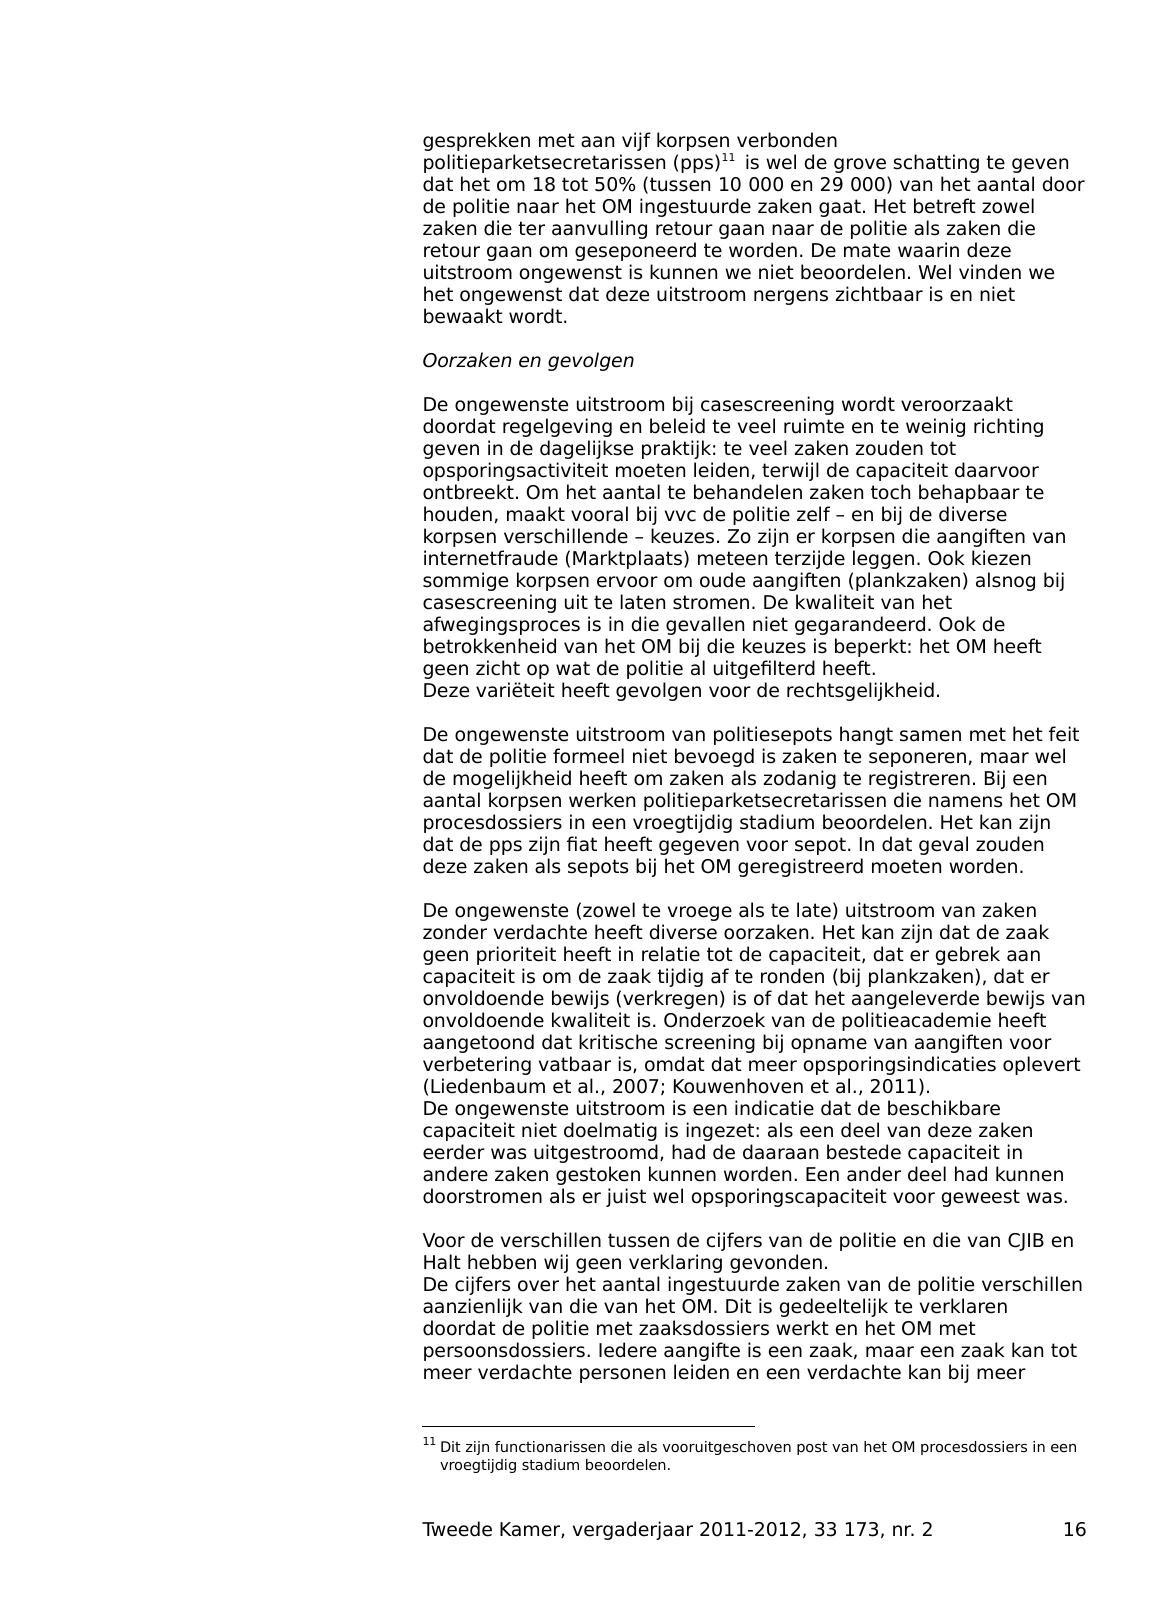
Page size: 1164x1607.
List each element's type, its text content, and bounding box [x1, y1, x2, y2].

text De ongewenste uitstroom bij casescreening wordt veroorzaakt doordat regelgeving en beleid te veel ruimte en te weinig richting geven in de dagelijkse praktijk: te veel zaken zouden tot opsporingsactiviteit moeten leiden, terwijl de capaciteit daarvoor ontbreekt. Om het aantal te behandelen zaken toch behapbaar te houden, maakt vooral bij vvc de politie zelf – en bij de diverse korpsen verschillende – keuzes. Zo zijn er korpsen die aangiften van internetfraude (Marktplaats) meteen terzijde leggen. Ook kiezen sommige korpsen ervoor om oude aangiften (plankzaken) alsnog bij casescreening uit te laten stromen. De kwaliteit van het afwegingsproces is in die gevallen niet gegarandeerd. Ook de betrokkenheid van het OM bij die keuzes is beperkt: het OM heeft geen zicht op wat de politie al uitgefilterd heeft. [422, 394, 1087, 680]
text De cijfers over het aantal ingestuurde zaken van de politie verschillen aanzienlijk van die van het OM. Dit is gedeeltelijk te verklaren doordat de politie met zaaksdossiers werkt en het OM met persoonsdossiers. Iedere aangifte is een zaak, maar een zaak kan tot meer verdachte personen leiden en een verdachte kan bij meer [422, 1274, 1087, 1384]
text De ongewenste uitstroom is een indicatie dat de beschikbare capaciteit niet doelmatig is ingezet: als een deel van deze zaken eerder was uitgestroomd, had de daaraan bestede capaciteit in andere zaken gestoken kunnen worden. Een ander deel had kunnen doorstromen als er juist wel opsporingscapaciteit voor geweest was. [422, 1098, 1087, 1208]
text Deze variëteit heeft gevolgen voor de rechtsgelijkheid. [422, 680, 1087, 702]
text De ongewenste (zowel te vroege als te late) uitstroom van zaken zonder verdachte heeft diverse oorzaken. Het kan zijn dat de zaak geen prioriteit heeft in relatie tot de capaciteit, dat er gebrek aan capaciteit is om de zaak tijdig af te ronden (bij plankzaken), dat er onvoldoende bewijs (verkregen) is of dat het aangeleverde bewijs van onvoldoende kwaliteit is. Onderzoek van de politieacademie heeft aangetoond dat kritische screening bij opname van aangiften voor verbetering vatbaar is, omdat dat meer opsporingsindicaties oplevert (Liedenbaum et al., 2007; Kouwenhoven et al., 2011). [422, 900, 1087, 1098]
subtitle Oorzaken en gevolgen [422, 350, 1087, 372]
text Voor de verschillen tussen de cijfers van de politie en die van CJIB en Halt hebben wij geen verklaring gevonden. [422, 1230, 1087, 1274]
text Dit zijn functionarissen die als vooruitgeschoven post van het OM procesdossiers in een vroegtijdig stadium beoordelen. [422, 1435, 1087, 1474]
text De ongewenste uitstroom van politiesepots hangt samen met het feit dat de politie formeel niet bevoegd is zaken te seponeren, maar wel de mogelijkheid heeft om zaken als zodanig te registreren. Bij een aantal korpsen werken politieparketsecretarissen die namens het OM procesdossiers in een vroegtijdig stadium beoordelen. Het kan zijn dat de pps zijn fiat heeft gegeven voor sepot. In dat geval zouden deze zaken als sepots bij het OM geregistreerd moeten worden. [422, 724, 1087, 878]
text gesprekken met aan vijf korpsen verbonden politieparketsecretarissen (pps) is wel de grove schatting te geven dat het om 18 tot 50% (tussen 10 000 en 29 000) van het aantal door de politie naar het OM ingestuurde zaken gaat. Het betreft zowel zaken die ter aanvulling retour gaan naar de politie als zaken die retour gaan om geseponeerd te worden. De mate waarin deze uitstroom ongewenst is kunnen we niet beoordelen. Wel vinden we het ongewenst dat deze uitstroom nergens zichtbaar is en niet bewaakt wordt. [422, 130, 1087, 328]
